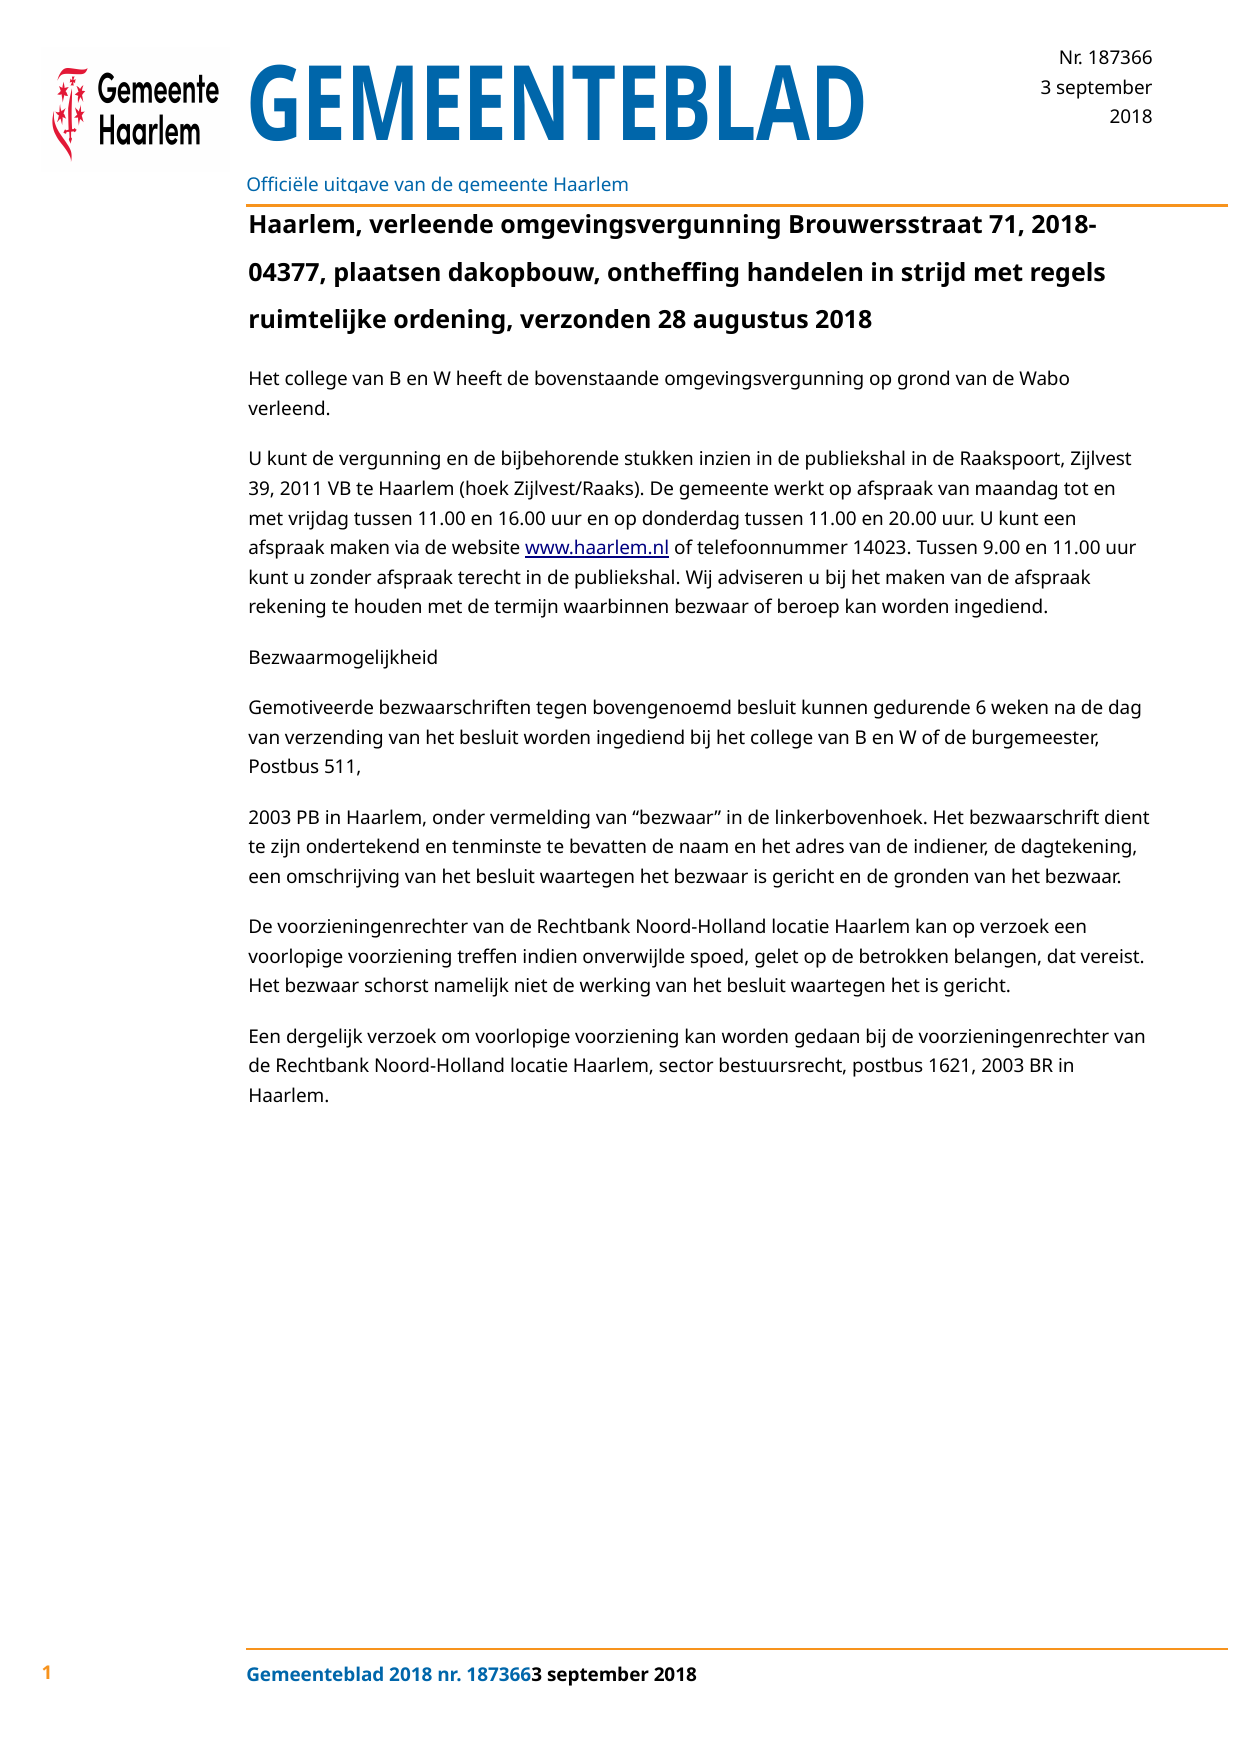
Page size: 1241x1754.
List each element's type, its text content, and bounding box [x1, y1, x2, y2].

picture [41, 47, 231, 172]
text Een dergelijk verzoek om voorlopige voorziening kan worden gedaan bij de voorzieningenrechter van de Rechtbank Noord-Holland locatie Haarlem, sector bestuursrecht, postbus 1621, 2003 BR in Haarlem. [248, 1023, 1152, 1108]
text Haarlem, verleende omgevingsvergunning Brouwersstraat 71, 2018-04377, plaatsen dakopbouw, ontheffing handelen in strijd met regels ruimtelijke ordening, verzonden 28 augustus 2018 [248, 207, 1152, 336]
text De voorzieningenrechter van de Rechtbank Noord-Holland locatie Haarlem kan op verzoek een voorlopige voorziening treffen indien onverwijlde spoed, gelet op de betrokken belangen, dat vereist. Het bezwaar schorst namelijk niet de werking van het besluit waartegen het is gericht. [248, 913, 1152, 998]
text Bezwaarmogelijkheid [248, 644, 1152, 669]
text Gemotiveerde bezwaarschriften tegen bovengenoemd besluit kunnen gedurende 6 weken na de dag van verzending van het besluit worden ingediend bij het college van B en W of de burgemeester, Postbus 511, [248, 694, 1152, 779]
text 2003 PB in Haarlem, onder vermelding van “bezwaar” in de linkerbovenhoek. Het bezwaarschrift dient te zijn ondertekend en tenminste te bevatten de naam en het adres van de indiener, de dagtekening, een omschrijving van het besluit waartegen het bezwaar is gericht en de gronden van het bezwaar. [248, 804, 1152, 889]
text Het college van B en W heeft de bovenstaande omgevingsvergunning op grond van de Wabo verleend. [248, 366, 1152, 421]
text U kunt de vergunning en de bijbehorende stukken inzien in de publiekshal in de Raakspoort, Zijlvest 39, 2011 VB te Haarlem (hoek Zijlvest/Raaks). De gemeente werkt op afspraak van maandag tot en met vrijdag tussen 11.00 en 16.00 uur en op donderdag tussen 11.00 en 20.00 uur. U kunt een afspraak maken via de website www.haarlem.nl of telefoonnummer 14023. Tussen 9.00 en 11.00 uur kunt u zonder afspraak terecht in de publiekshal. Wij adviseren u bij het maken van de afspraak rekening te houden met de termijn waarbinnen bezwaar of beroep kan worden ingediend. [248, 446, 1152, 619]
